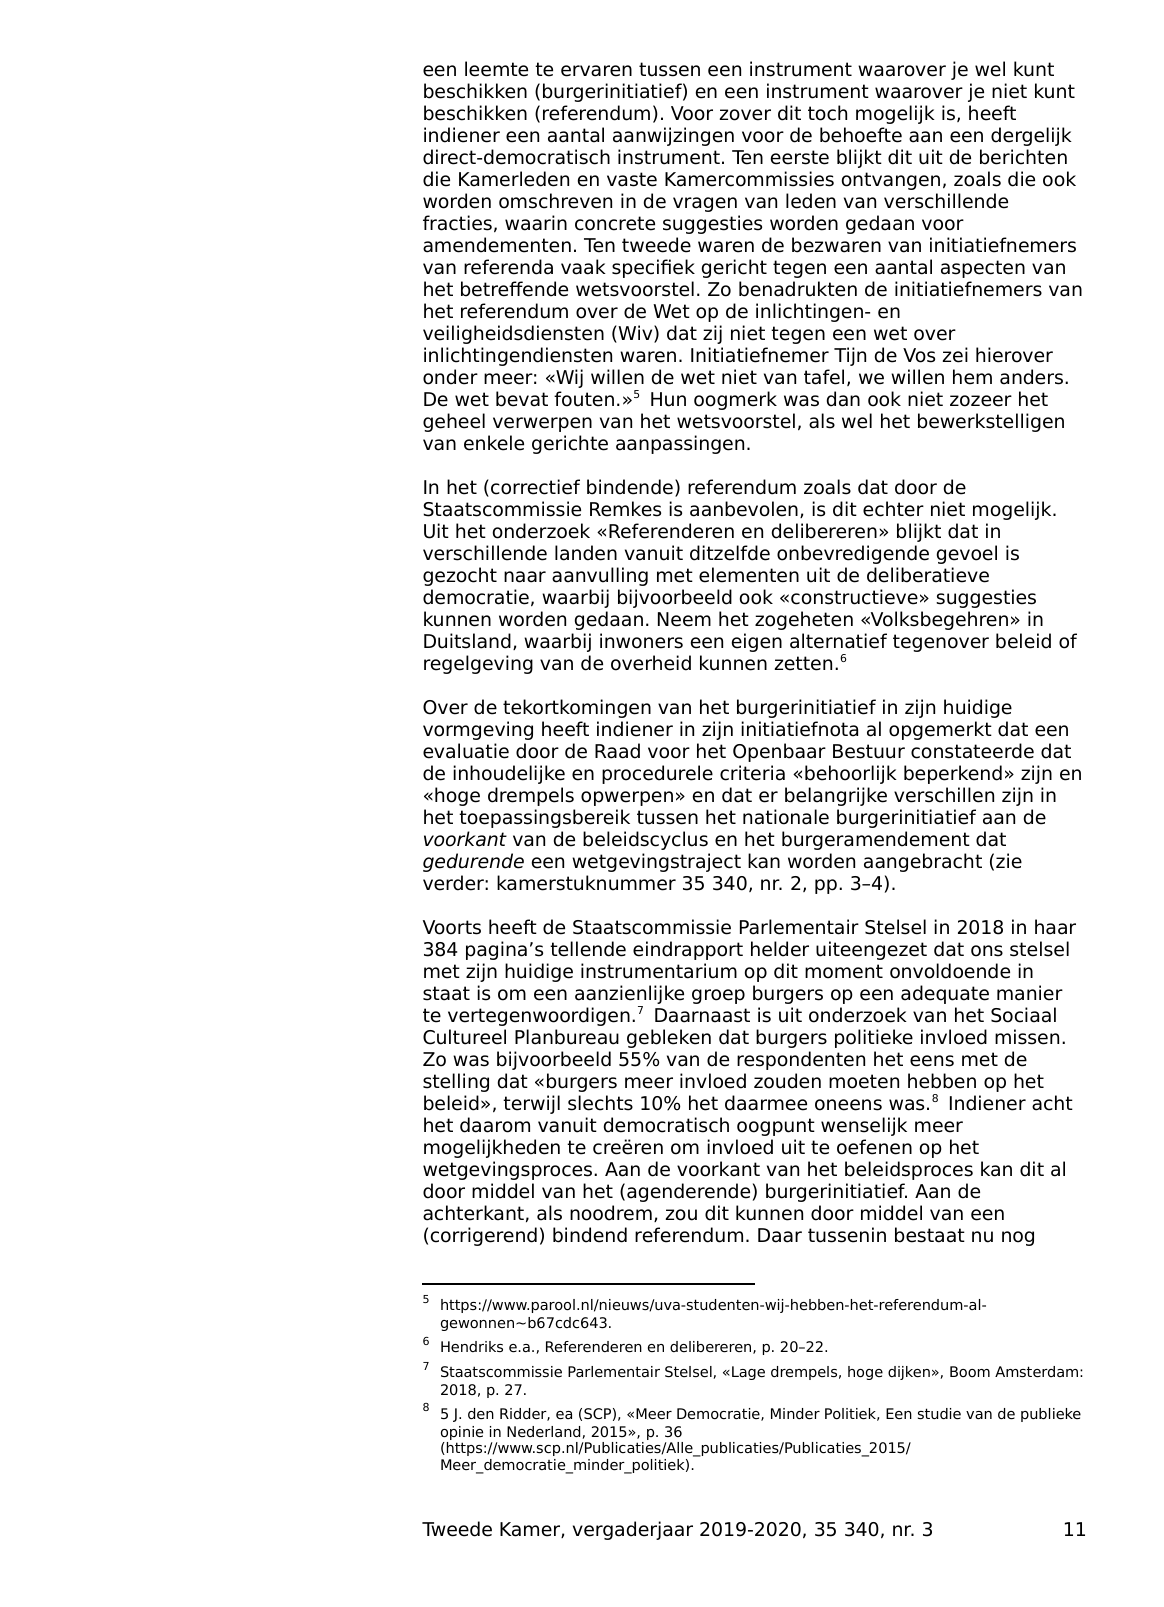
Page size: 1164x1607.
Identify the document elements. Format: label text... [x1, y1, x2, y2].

text Hendriks e.a., Referenderen en delibereren, p. 20–22. [422, 1335, 1087, 1357]
text een leemte te ervaren tussen een instrument waarover je wel kunt beschikken (burgerinitiatief) en een instrument waarover je niet kunt beschikken (referendum). Voor zover dit toch mogelijk is, heeft indiener een aantal aanwijzingen voor de behoefte aan een dergelijk direct-democratisch instrument. Ten eerste blijkt dit uit de berichten die Kamerleden en vaste Kamercommissies ontvangen, zoals die ook worden omschreven in de vragen van leden van verschillende fracties, waarin concrete suggesties worden gedaan voor amendementen. Ten tweede waren de bezwaren van initiatiefnemers van referenda vaak specifiek gericht tegen een aantal aspecten van het betreffende wetsvoorstel. Zo benadrukten de initiatiefnemers van het referendum over de Wet op de inlichtingen- en veiligheidsdiensten (Wiv) dat zij niet tegen een wet over inlichtingendiensten waren. Initiatiefnemer Tijn de Vos zei hierover onder meer: «Wij willen de wet niet van tafel, we willen hem anders. De wet bevat fouten.» Hun oogmerk was dan ook niet zozeer het geheel verwerpen van het wetsvoorstel, als wel het bewerkstelligen van enkele gerichte aanpassingen. [422, 59, 1087, 455]
text 5 J. den Ridder, ea (SCP), «Meer Democratie, Minder Politiek, Een studie van de publieke opinie in Nederland, 2015», p. 36 (https://www.scp.nl/Publicaties/Alle_publicaties/Publicaties_2015/Meer_democratie_minder_politiek). [422, 1402, 1087, 1474]
text https://www.parool.nl/nieuws/uva-studenten-wij-hebben-het-referendum-al-gewonnen~b67cdc643. [422, 1293, 1087, 1332]
text Voorts heeft de Staatscommissie Parlementair Stelsel in 2018 in haar 384 pagina’s tellende eindrapport helder uiteengezet dat ons stelsel met zijn huidige instrumentarium op dit moment onvoldoende in staat is om een aanzienlijke groep burgers op een adequate manier te vertegenwoordigen. Daarnaast is uit onderzoek van het Sociaal Cultureel Planbureau gebleken dat burgers politieke invloed missen. Zo was bijvoorbeeld 55% van de respondenten het eens met de stelling dat «burgers meer invloed zouden moeten hebben op het beleid», terwijl slechts 10% het daarmee oneens was. Indiener acht het daarom vanuit democratisch oogpunt wenselijk meer mogelijkheden te creëren om invloed uit te oefenen op het wetgevingsproces. Aan de voorkant van het beleidsproces kan dit al door middel van het (agenderende) burgerinitiatief. Aan de achterkant, als noodrem, zou dit kunnen door middel van een (corrigerend) bindend referendum. Daar tussenin bestaat nu nog [422, 917, 1087, 1247]
text Staatscommissie Parlementair Stelsel, «Lage drempels, hoge dijken», Boom Amsterdam: 2018, p. 27. [422, 1360, 1087, 1399]
text Over de tekortkomingen van het burgerinitiatief in zijn huidige vormgeving heeft indiener in zijn initiatiefnota al opgemerkt dat een evaluatie door de Raad voor het Openbaar Bestuur constateerde dat de inhoudelijke en procedurele criteria «behoorlijk beperkend» zijn en «hoge drempels opwerpen» en dat er belangrijke verschillen zijn in het toepassingsbereik tussen het nationale burgerinitiatief aan de voorkant van de beleidscyclus en het burgeramendement dat gedurende een wetgevingstraject kan worden aangebracht (zie verder: kamerstuknummer 35 340, nr. 2, pp. 3–4). [422, 697, 1087, 895]
text In het (correctief bindende) referendum zoals dat door de Staatscommissie Remkes is aanbevolen, is dit echter niet mogelijk. Uit het onderzoek «Referenderen en delibereren» blijkt dat in verschillende landen vanuit ditzelfde onbevredigende gevoel is gezocht naar aanvulling met elementen uit de deliberatieve democratie, waarbij bijvoorbeeld ook «constructieve» suggesties kunnen worden gedaan. Neem het zogeheten «Volksbegehren» in Duitsland, waarbij inwoners een eigen alternatief tegenover beleid of regelgeving van de overheid kunnen zetten. [422, 477, 1087, 675]
